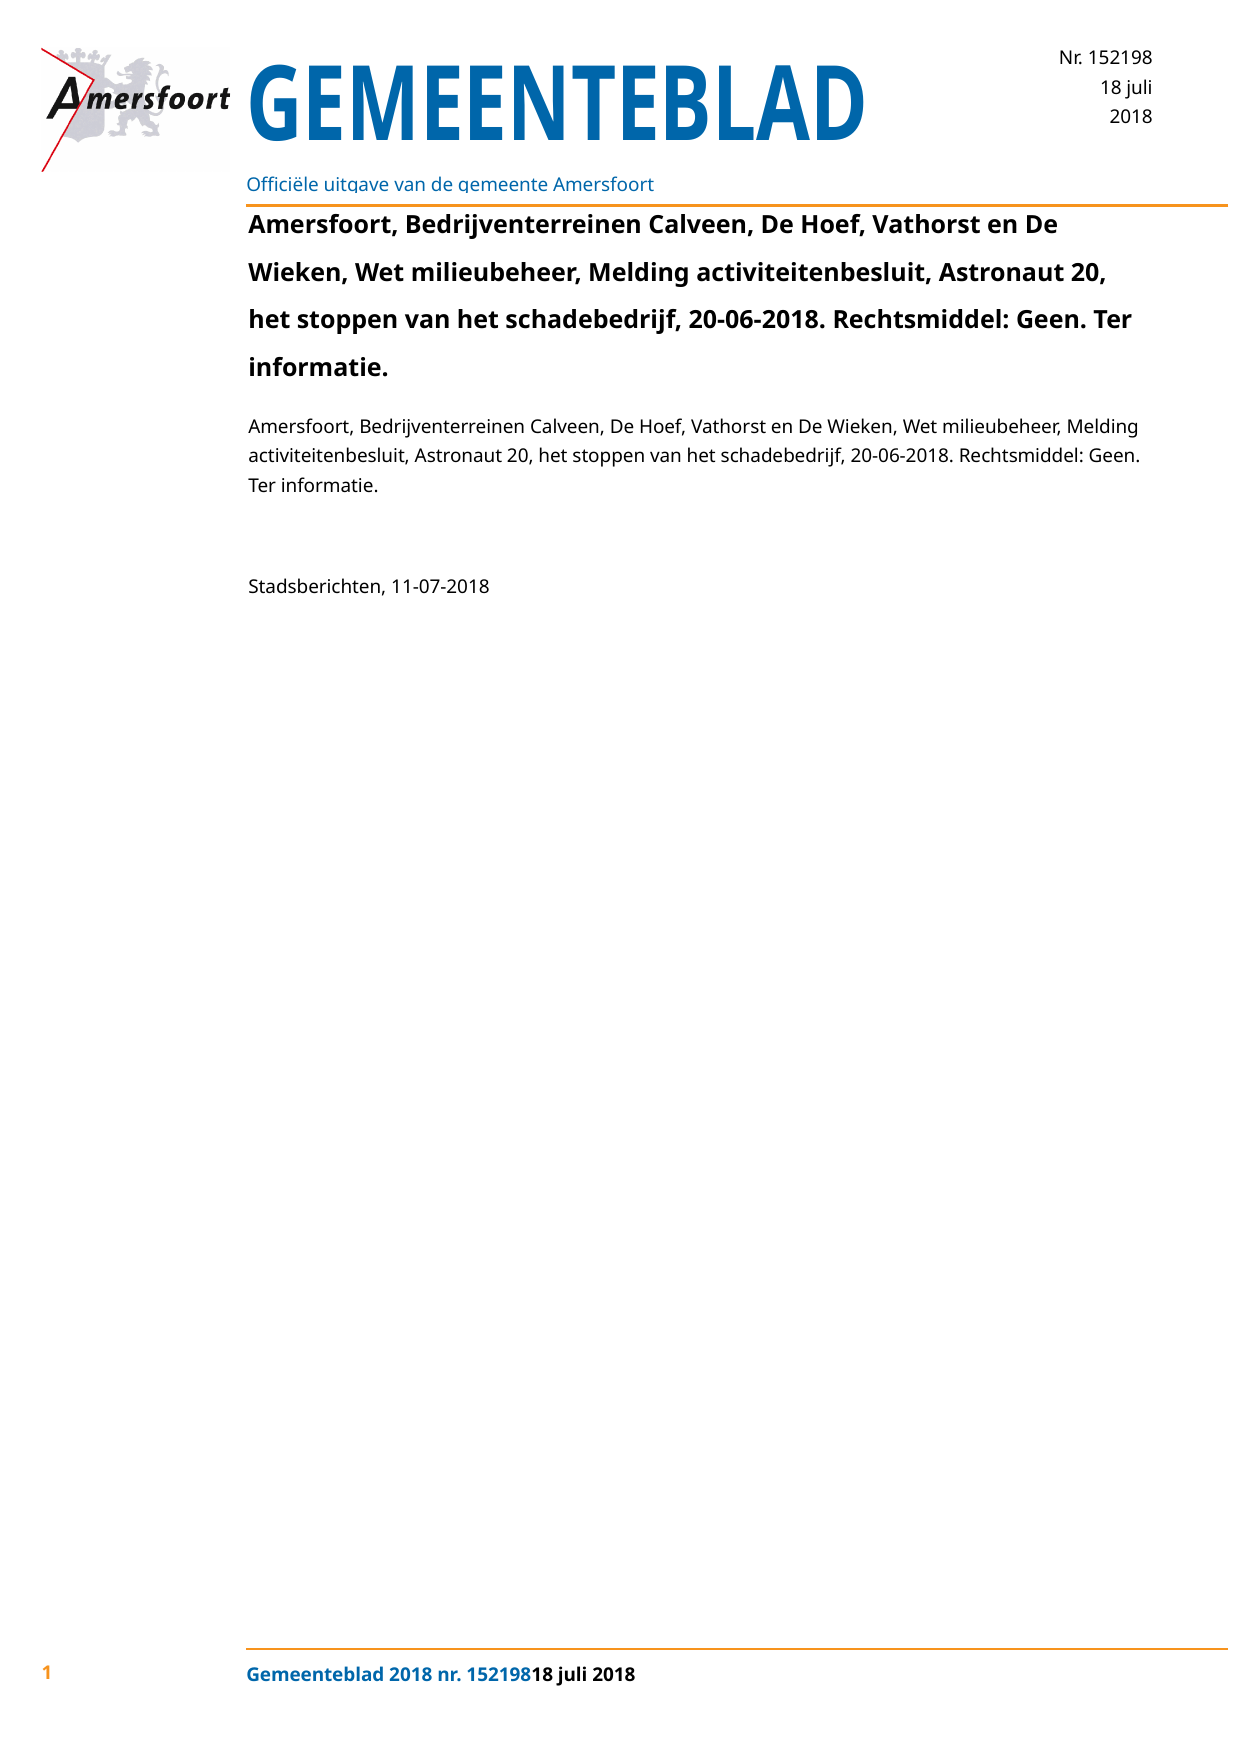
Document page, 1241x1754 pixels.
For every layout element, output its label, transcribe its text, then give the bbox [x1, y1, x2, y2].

text Amersfoort, Bedrijventerreinen Calveen, De Hoef, Vathorst en De Wieken, Wet milieubeheer, Melding activiteitenbesluit, Astronaut 20, het stoppen van het schadebedrijf, 20-06-2018. Rechtsmiddel: Geen. Ter informatie. [248, 207, 1152, 384]
picture [41, 47, 231, 172]
text Amersfoort, Bedrijventerreinen Calveen, De Hoef, Vathorst en De Wieken, Wet milieubeheer, Melding activiteitenbesluit, Astronaut 20, het stoppen van het schadebedrijf, 20-06-2018. Rechtsmiddel: Geen. Ter informatie. [248, 413, 1152, 498]
text Stadsberichten, 11-07-2018 [248, 573, 1152, 599]
